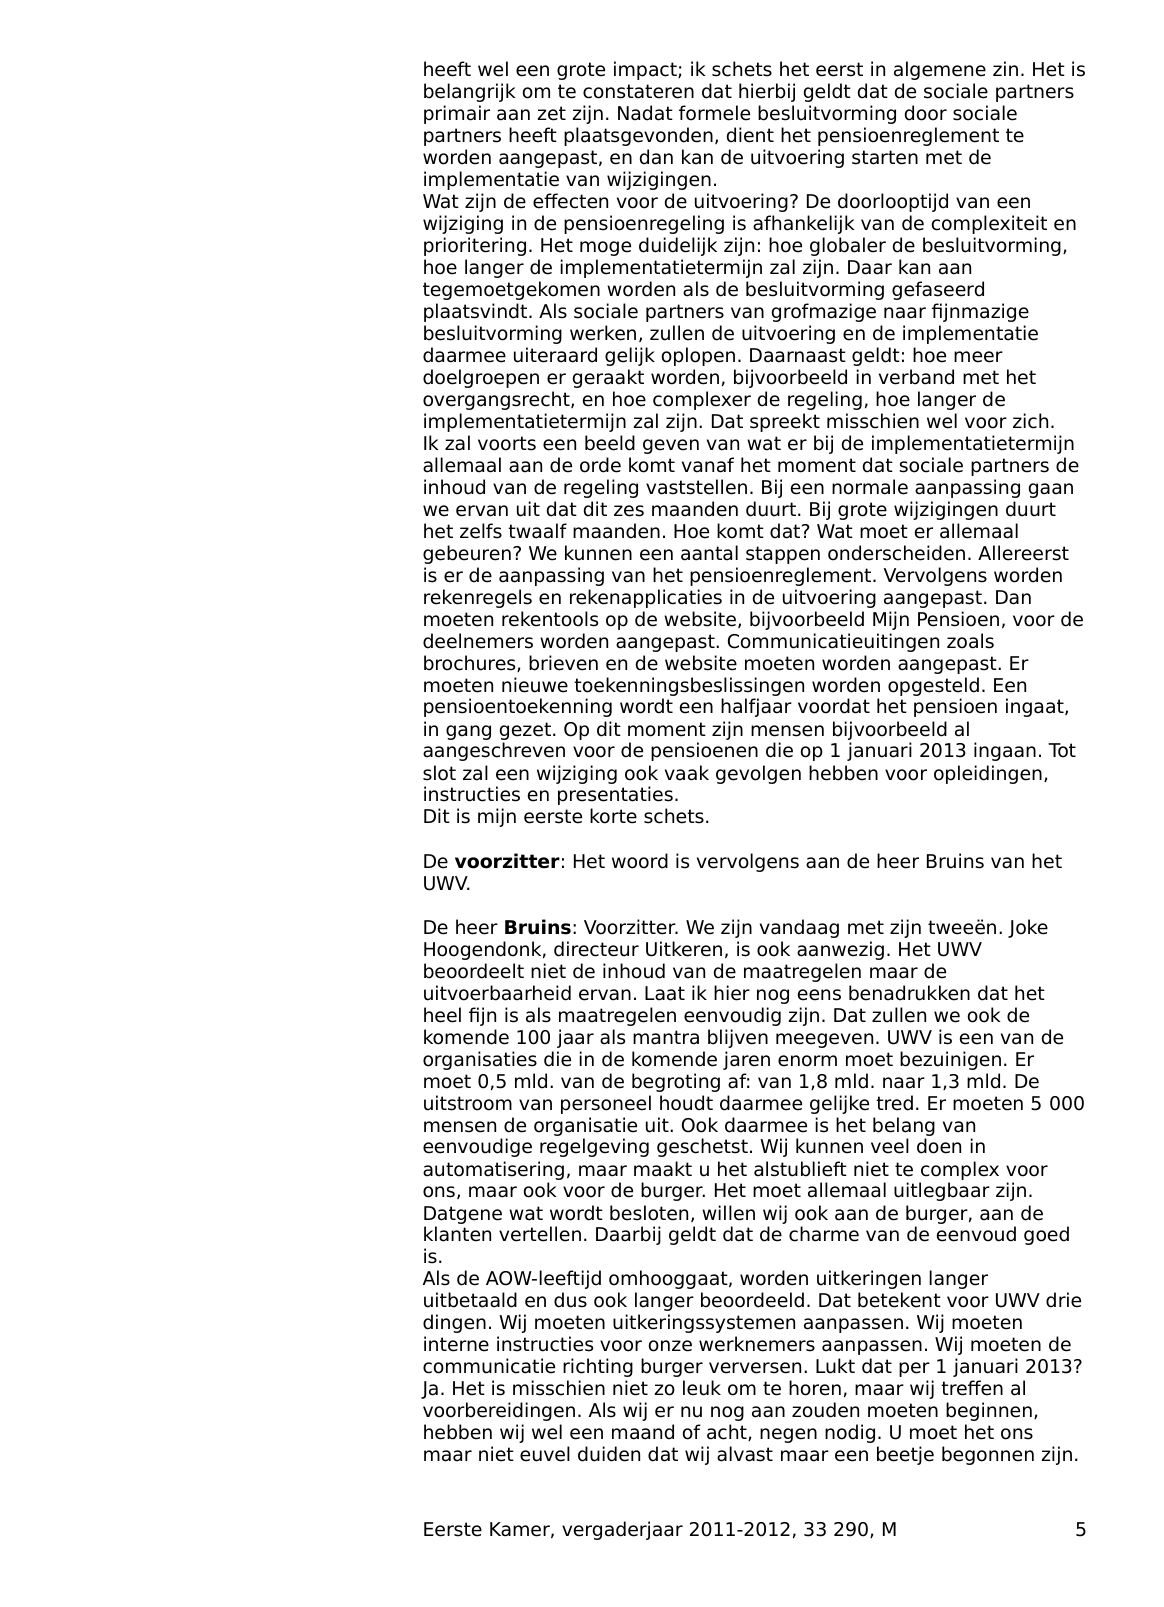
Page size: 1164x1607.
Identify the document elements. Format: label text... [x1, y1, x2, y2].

text De heer Bruins: Voorzitter. We zijn vandaag met zijn tweeën. Joke Hoogendonk, directeur Uitkeren, is ook aanwezig. Het UWV beoordeelt niet de inhoud van de maatregelen maar de uitvoerbaarheid ervan. Laat ik hier nog eens benadrukken dat het heel fijn is als maatregelen eenvoudig zijn. Dat zullen we ook de komende 100 jaar als mantra blijven meegeven. UWV is een van de organisaties die in de komende jaren enorm moet bezuinigen. Er moet 0,5 mld. van de begroting af: van 1,8 mld. naar 1,3 mld. De uitstroom van personeel houdt daarmee gelijke tred. Er moeten 5 000 mensen de organisatie uit. Ook daarmee is het belang van eenvoudige regelgeving geschetst. Wij kunnen veel doen in automatisering, maar maakt u het alstublieft niet te complex voor ons, maar ook voor de burger. Het moet allemaal uitlegbaar zijn. Datgene wat wordt besloten, willen wij ook aan de burger, aan de klanten vertellen. Daarbij geldt dat de charme van de eenvoud goed is. [422, 917, 1087, 1268]
text Als de AOW-leeftijd omhooggaat, worden uitkeringen langer uitbetaald en dus ook langer beoordeeld. Dat betekent voor UWV drie dingen. Wij moeten uitkeringssystemen aanpassen. Wij moeten interne instructies voor onze werknemers aanpassen. Wij moeten de communicatie richting burger verversen. Lukt dat per 1 januari 2013? Ja. Het is misschien niet zo leuk om te horen, maar wij treffen al voorbereidingen. Als wij er nu nog aan zouden moeten beginnen, hebben wij wel een maand of acht, negen nodig. U moet het ons maar niet euvel duiden dat wij alvast maar een beetje begonnen zijn. [422, 1268, 1087, 1466]
text Wat zijn de effecten voor de uitvoering? De doorlooptijd van een wijziging in de pensioenregeling is afhankelijk van de complexiteit en prioritering. Het moge duidelijk zijn: hoe globaler de besluitvorming, hoe langer de implementatietermijn zal zijn. Daar kan aan tegemoetgekomen worden als de besluitvorming gefaseerd plaatsvindt. Als sociale partners van grofmazige naar fijnmazige besluitvorming werken, zullen de uitvoering en de implementatie daarmee uiteraard gelijk oplopen. Daarnaast geldt: hoe meer doelgroepen er geraakt worden, bijvoorbeeld in verband met het overgangsrecht, en hoe complexer de regeling, hoe langer de implementatietermijn zal zijn. Dat spreekt misschien wel voor zich. [422, 191, 1087, 433]
text De voorzitter: Het woord is vervolgens aan de heer Bruins van het UWV. [422, 851, 1087, 894]
text Ik zal voorts een beeld geven van wat er bij de implementatietermijn allemaal aan de orde komt vanaf het moment dat sociale partners de inhoud van de regeling vaststellen. Bij een normale aanpassing gaan we ervan uit dat dit zes maanden duurt. Bij grote wijzigingen duurt het zelfs twaalf maanden. Hoe komt dat? Wat moet er allemaal gebeuren? We kunnen een aantal stappen onderscheiden. Allereerst is er de aanpassing van het pensioenreglement. Vervolgens worden rekenregels en rekenapplicaties in de uitvoering aangepast. Dan moeten rekentools op de website, bijvoorbeeld Mijn Pensioen, voor de deelnemers worden aangepast. Communicatieuitingen zoals brochures, brieven en de website moeten worden aangepast. Er moeten nieuwe toekenningsbeslissingen worden opgesteld. Een pensioentoekenning wordt een halfjaar voordat het pensioen ingaat, in gang gezet. Op dit moment zijn mensen bijvoorbeeld al aangeschreven voor de pensioenen die op 1 januari 2013 ingaan. Tot slot zal een wijziging ook vaak gevolgen hebben voor opleidingen, instructies en presentaties. [422, 433, 1087, 806]
text heeft wel een grote impact; ik schets het eerst in algemene zin. Het is belangrijk om te constateren dat hierbij geldt dat de sociale partners primair aan zet zijn. Nadat formele besluitvorming door sociale partners heeft plaatsgevonden, dient het pensioenreglement te worden aangepast, en dan kan de uitvoering starten met de implementatie van wijzigingen. [422, 59, 1087, 191]
text Dit is mijn eerste korte schets. [422, 806, 1087, 828]
